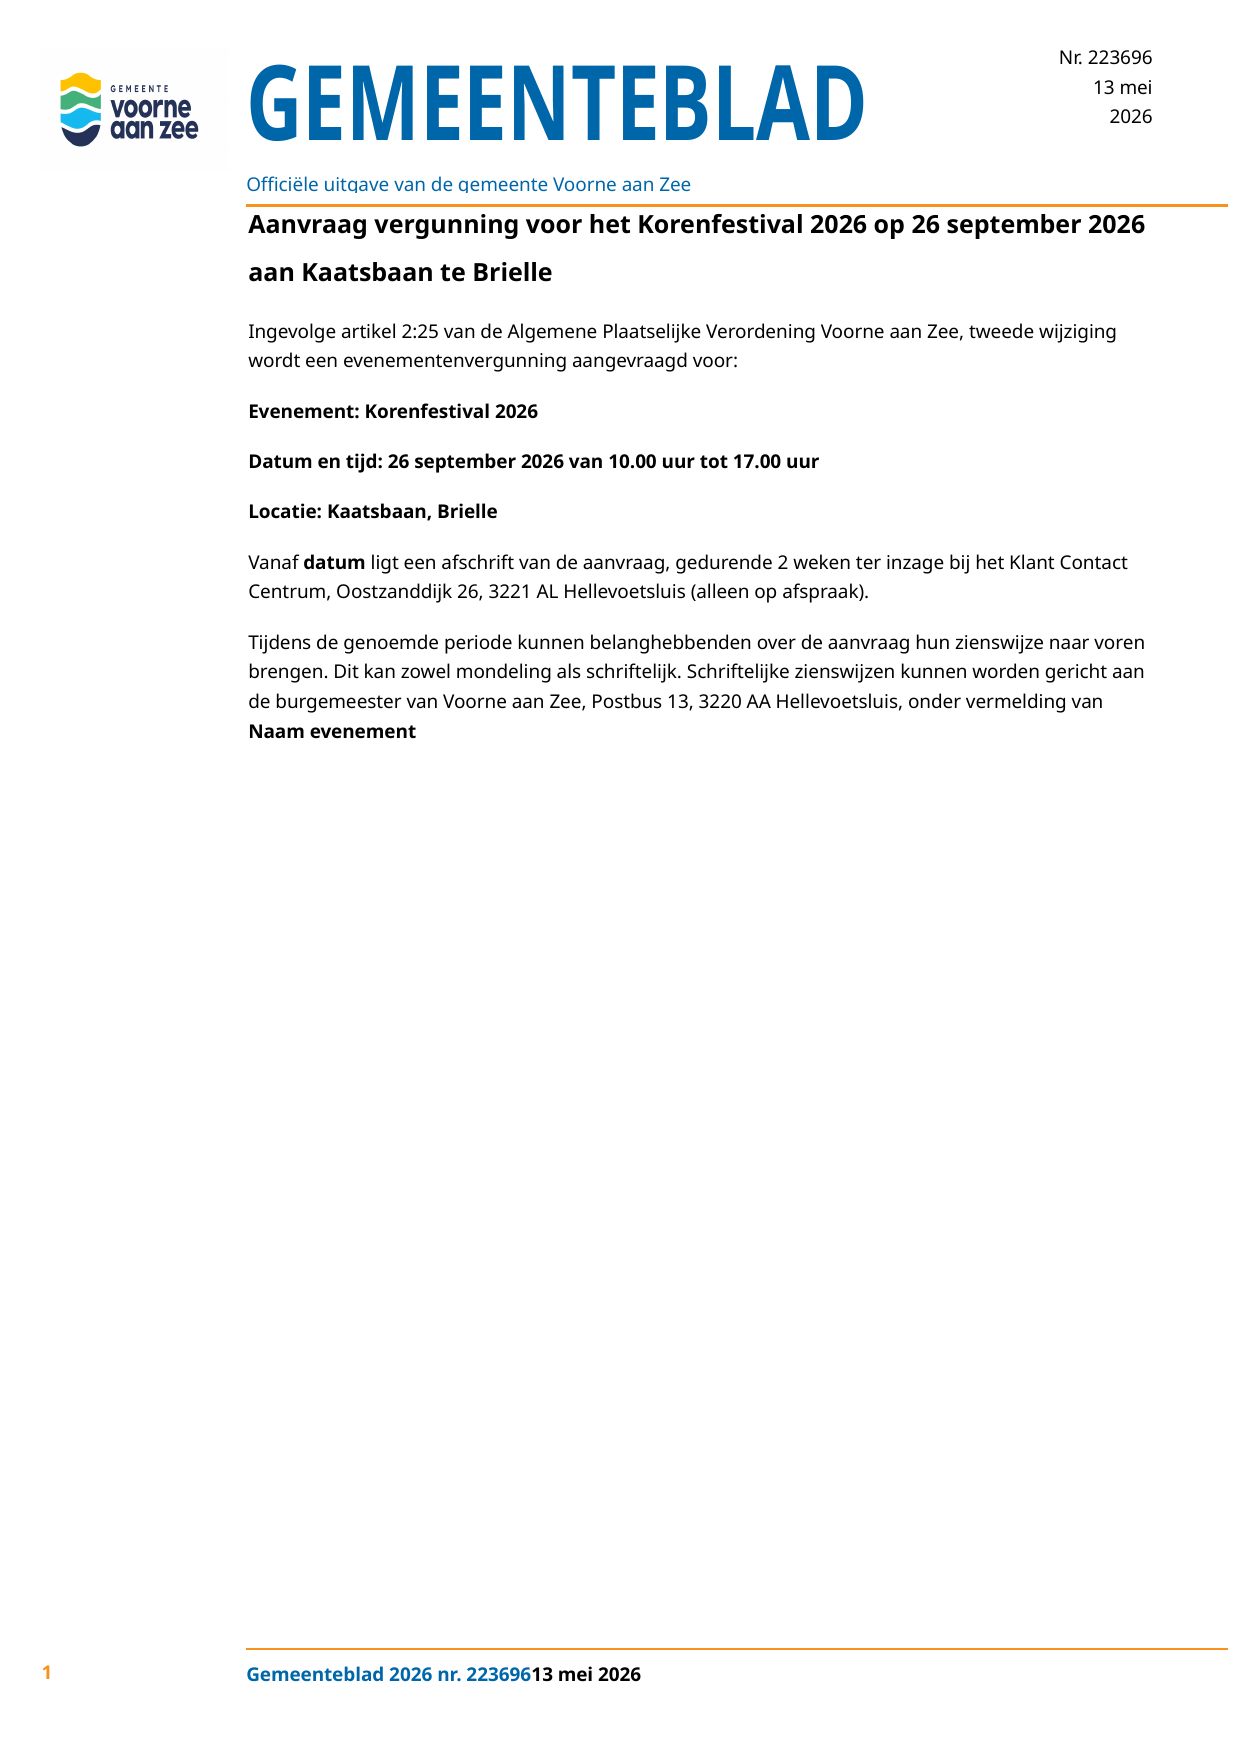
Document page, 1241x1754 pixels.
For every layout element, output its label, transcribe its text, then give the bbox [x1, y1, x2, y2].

text Aanvraag vergunning voor het Korenfestival 2026 op 26 september 2026 aan Kaatsbaan te Brielle [248, 207, 1152, 288]
text Evenement: Korenfestival 2026 [248, 398, 1152, 424]
text Vanaf datum ligt een afschrift van de aanvraag, gedurende 2 weken ter inzage bij het Klant Contact Centrum, Oostzanddijk 26, 3221 AL Hellevoetsluis (alleen op afspraak). [248, 549, 1152, 604]
text Datum en tijd: 26 september 2026 van 10.00 uur tot 17.00 uur [248, 448, 1152, 474]
text Ingevolge artikel 2:25 van de Algemene Plaatselijke Verordening Voorne aan Zee, tweede wijziging wordt een evenementenvergunning aangevraagd voor: [248, 318, 1152, 373]
text Locatie: Kaatsbaan, Brielle [248, 499, 1152, 524]
text Tijdens de genoemde periode kunnen belanghebbenden over de aanvraag hun zienswijze naar voren brengen. Dit kan zowel mondeling als schriftelijk. Schriftelijke zienswijzen kunnen worden gericht aan de burgemeester van Voorne aan Zee, Postbus 13, 3220 AA Hellevoetsluis, onder vermelding van Naam evenement [248, 629, 1152, 744]
picture [41, 47, 231, 172]
